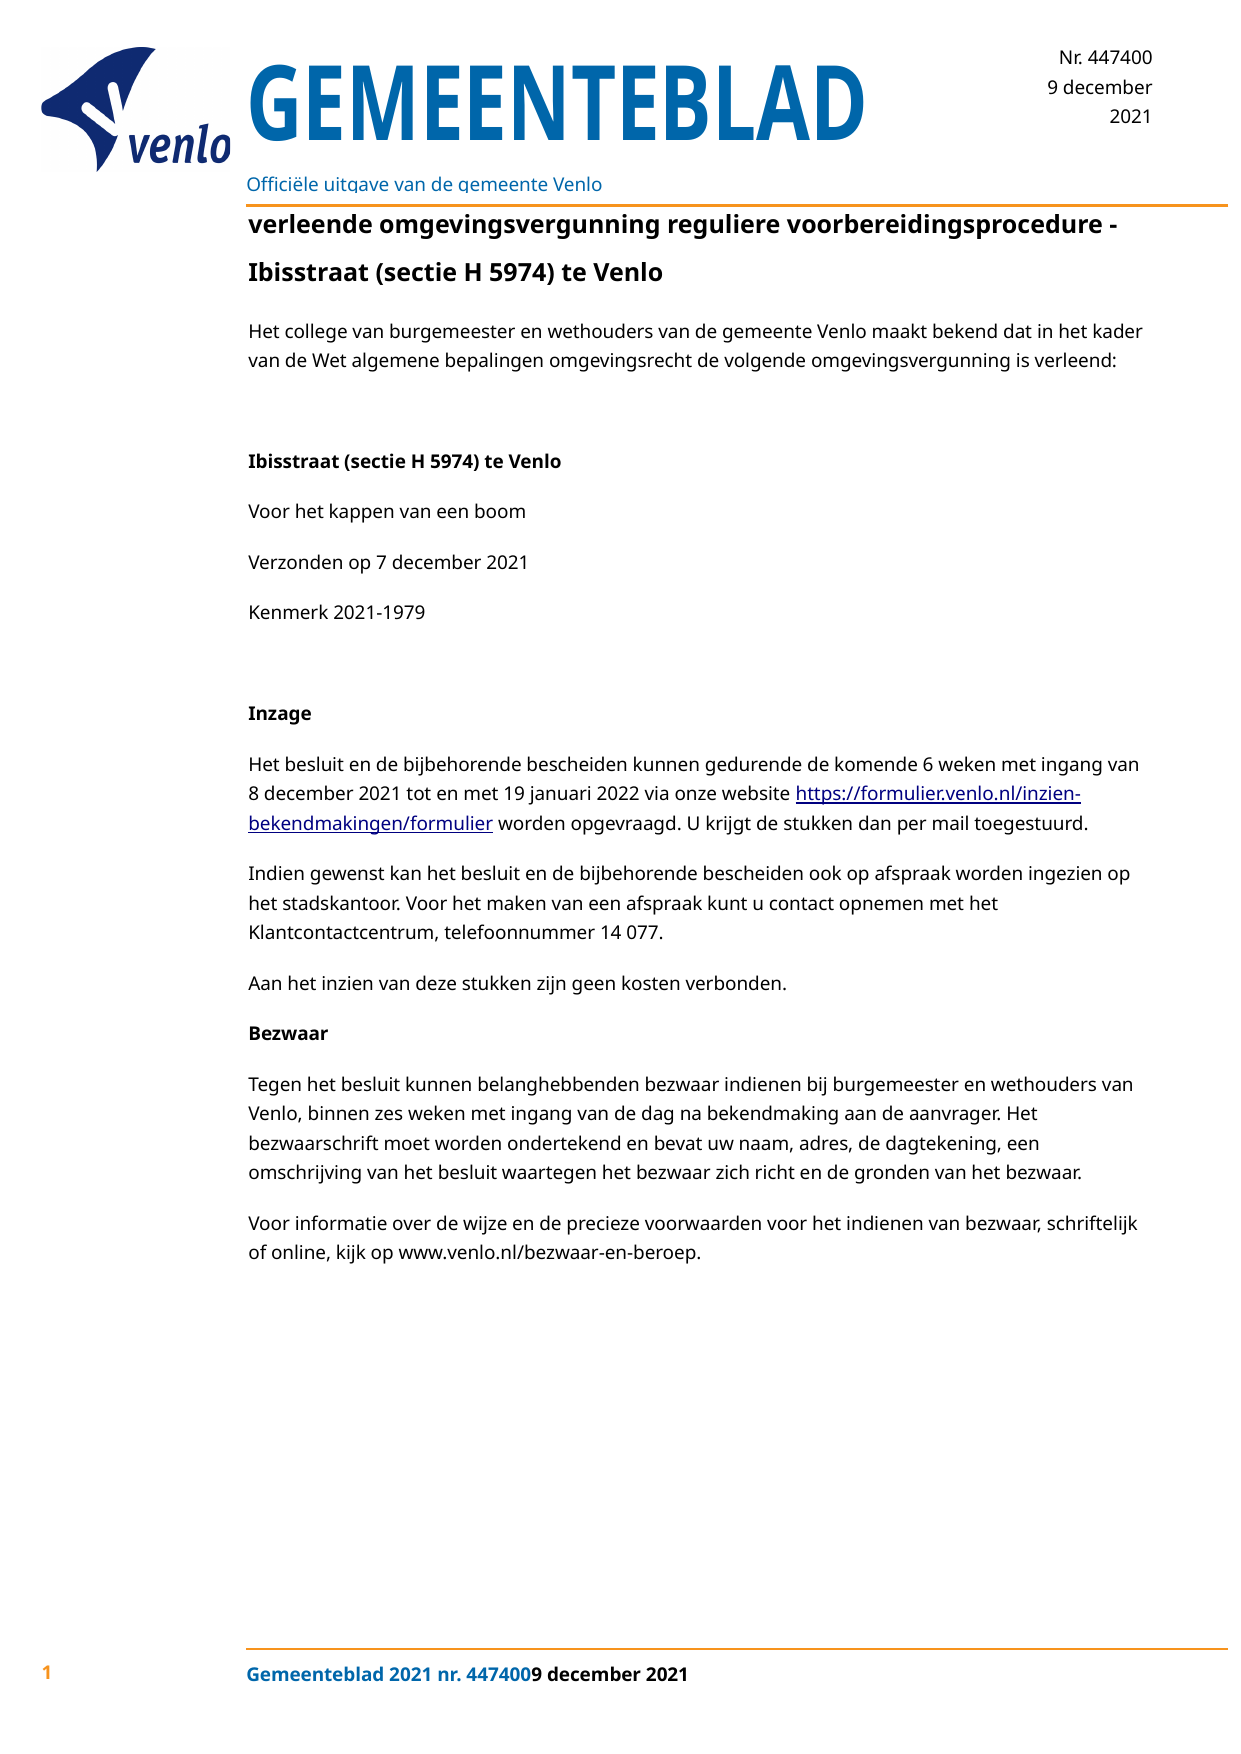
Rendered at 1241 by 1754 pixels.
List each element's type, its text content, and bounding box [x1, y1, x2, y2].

text Bezwaar [248, 1020, 1152, 1046]
text Kenmerk 2021-1979 [248, 599, 1152, 625]
text Voor informatie over de wijze en de precieze voorwaarden voor het indienen van bezwaar, schriftelijk of online, kijk op www.venlo.nl/bezwaar-en-beroep. [248, 1210, 1152, 1265]
text Aan het inzien van deze stukken zijn geen kosten verbonden. [248, 970, 1152, 996]
text verleende omgevingsvergunning reguliere voorbereidingsprocedure - Ibisstraat (sectie H 5974) te Venlo [248, 207, 1152, 288]
text Inzage [248, 700, 1152, 726]
text Verzonden op 7 december 2021 [248, 549, 1152, 575]
text Het college van burgemeester en wethouders van de gemeente Venlo maakt bekend dat in het kader van de Wet algemene bepalingen omgevingsrecht de volgende omgevingsvergunning is verleend: [248, 318, 1152, 373]
picture [41, 47, 231, 172]
text Indien gewenst kan het besluit en de bijbehorende bescheiden ook op afspraak worden ingezien op het stadskantoor. Voor het maken van een afspraak kunt u contact opnemen met het Klantcontactcentrum, telefoonnummer 14 077. [248, 860, 1152, 945]
text Het besluit en de bijbehorende bescheiden kunnen gedurende de komende 6 weken met ingang van 8 december 2021 tot en met 19 januari 2022 via onze website https://formulier.venlo.nl/inzien-bekendmakingen/formulier worden opgevraagd. U krijgt de stukken dan per mail toegestuurd. [248, 751, 1152, 836]
text Ibisstraat (sectie H 5974) te Venlo [248, 448, 1152, 474]
text Voor het kappen van een boom [248, 499, 1152, 524]
text Tegen het besluit kunnen belanghebbenden bezwaar indienen bij burgemeester en wethouders van Venlo, binnen zes weken met ingang van de dag na bekendmaking aan de aanvrager. Het bezwaarschrift moet worden ondertekend en bevat uw naam, adres, de dagtekening, een omschrijving van het besluit waartegen het bezwaar zich richt en de gronden van het bezwaar. [248, 1071, 1152, 1185]
